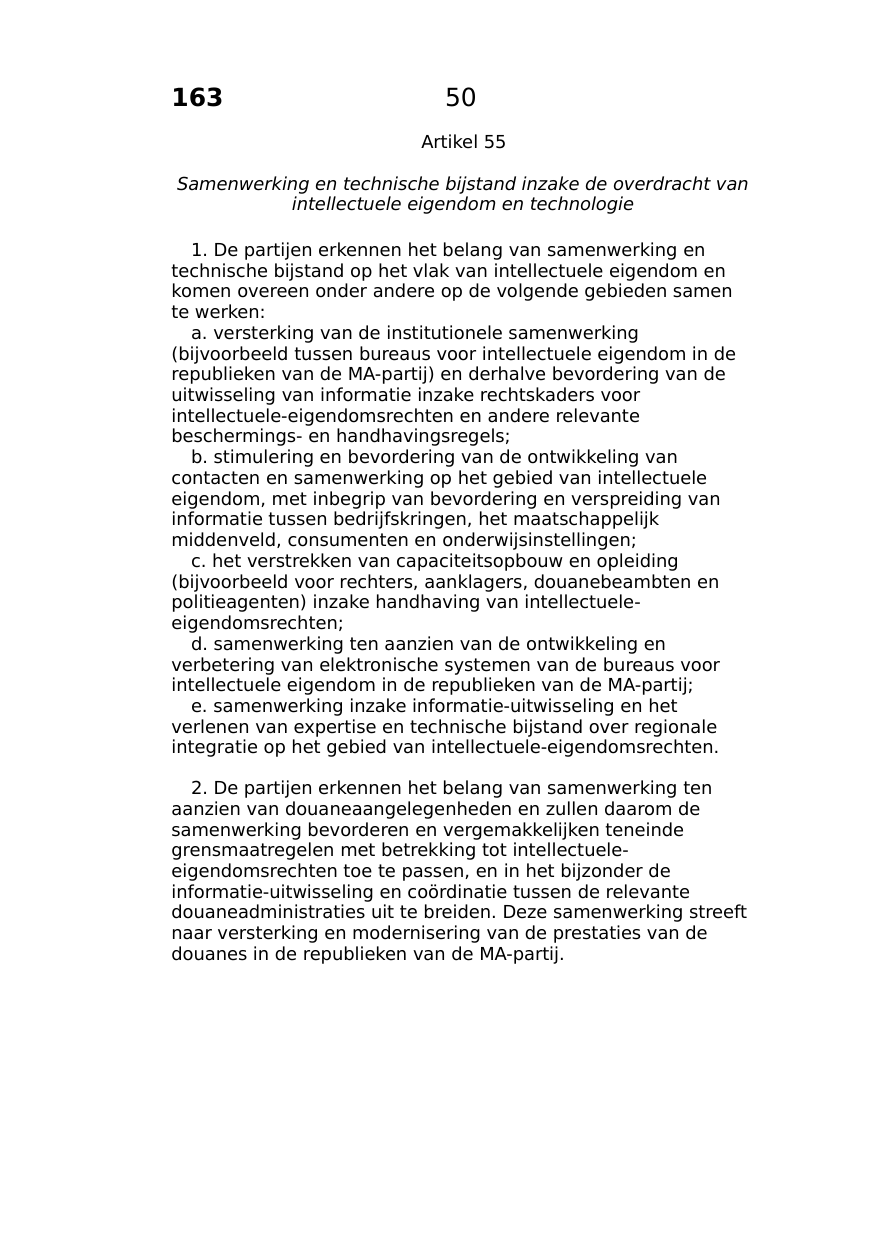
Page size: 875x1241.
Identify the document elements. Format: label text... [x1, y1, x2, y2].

text 2. De partijen erkennen het belang van samenwerking ten aanzien van douaneaangelegenheden en zullen daarom de samenwerking bevorderen en vergemakkelijken teneinde grensmaatregelen met betrekking tot intellectuele-eigendomsrechten toe te passen, en in het bijzonder de informatie-uitwisseling en coördinatie tussen de relevante douaneadministraties uit te breiden. Deze samenwerking streeft naar versterking en modernisering van de prestaties van de douanes in de republieken van de MA-partij. [171, 778, 756, 964]
text c. het verstrekken van capaciteitsopbouw en opleiding (bijvoorbeeld voor rechters, aanklagers, douanebeambten en politieagenten) inzake handhaving van intellectuele-eigendomsrechten; [171, 551, 756, 634]
text b. stimulering en bevordering van de ontwikkeling van contacten en samenwerking op het gebied van intellectuele eigendom, met inbegrip van bevordering en verspreiding van informatie tussen bedrijfskringen, het maatschappelijk middenveld, consumenten en onderwijsinstellingen; [171, 447, 756, 551]
text 1. De partijen erkennen het belang van samenwerking en technische bijstand op het vlak van intellectuele eigendom en komen overeen onder andere op de volgende gebieden samen te werken: [171, 240, 756, 323]
text e. samenwerking inzake informatie-uitwisseling en het verlenen van expertise en technische bijstand over regionale integratie op het gebied van intellectuele-eigendomsrechten. [171, 696, 756, 758]
subtitle Artikel 55 Samenwerking en technische bijstand inzake de overdracht van intellectuele eigendom en technologie [171, 132, 756, 215]
text d. samenwerking ten aanzien van de ontwikkeling en verbetering van elektronische systemen van de bureaus voor intellectuele eigendom in de republieken van de MA-partij; [171, 634, 756, 696]
text a. versterking van de institutionele samenwerking (bijvoorbeeld tussen bureaus voor intellectuele eigendom in de republieken van de MA-partij) en derhalve bevordering van de uitwisseling van informatie inzake rechtskaders voor intellectuele-eigendomsrechten en andere relevante beschermings- en handhavingsregels; [171, 323, 756, 447]
